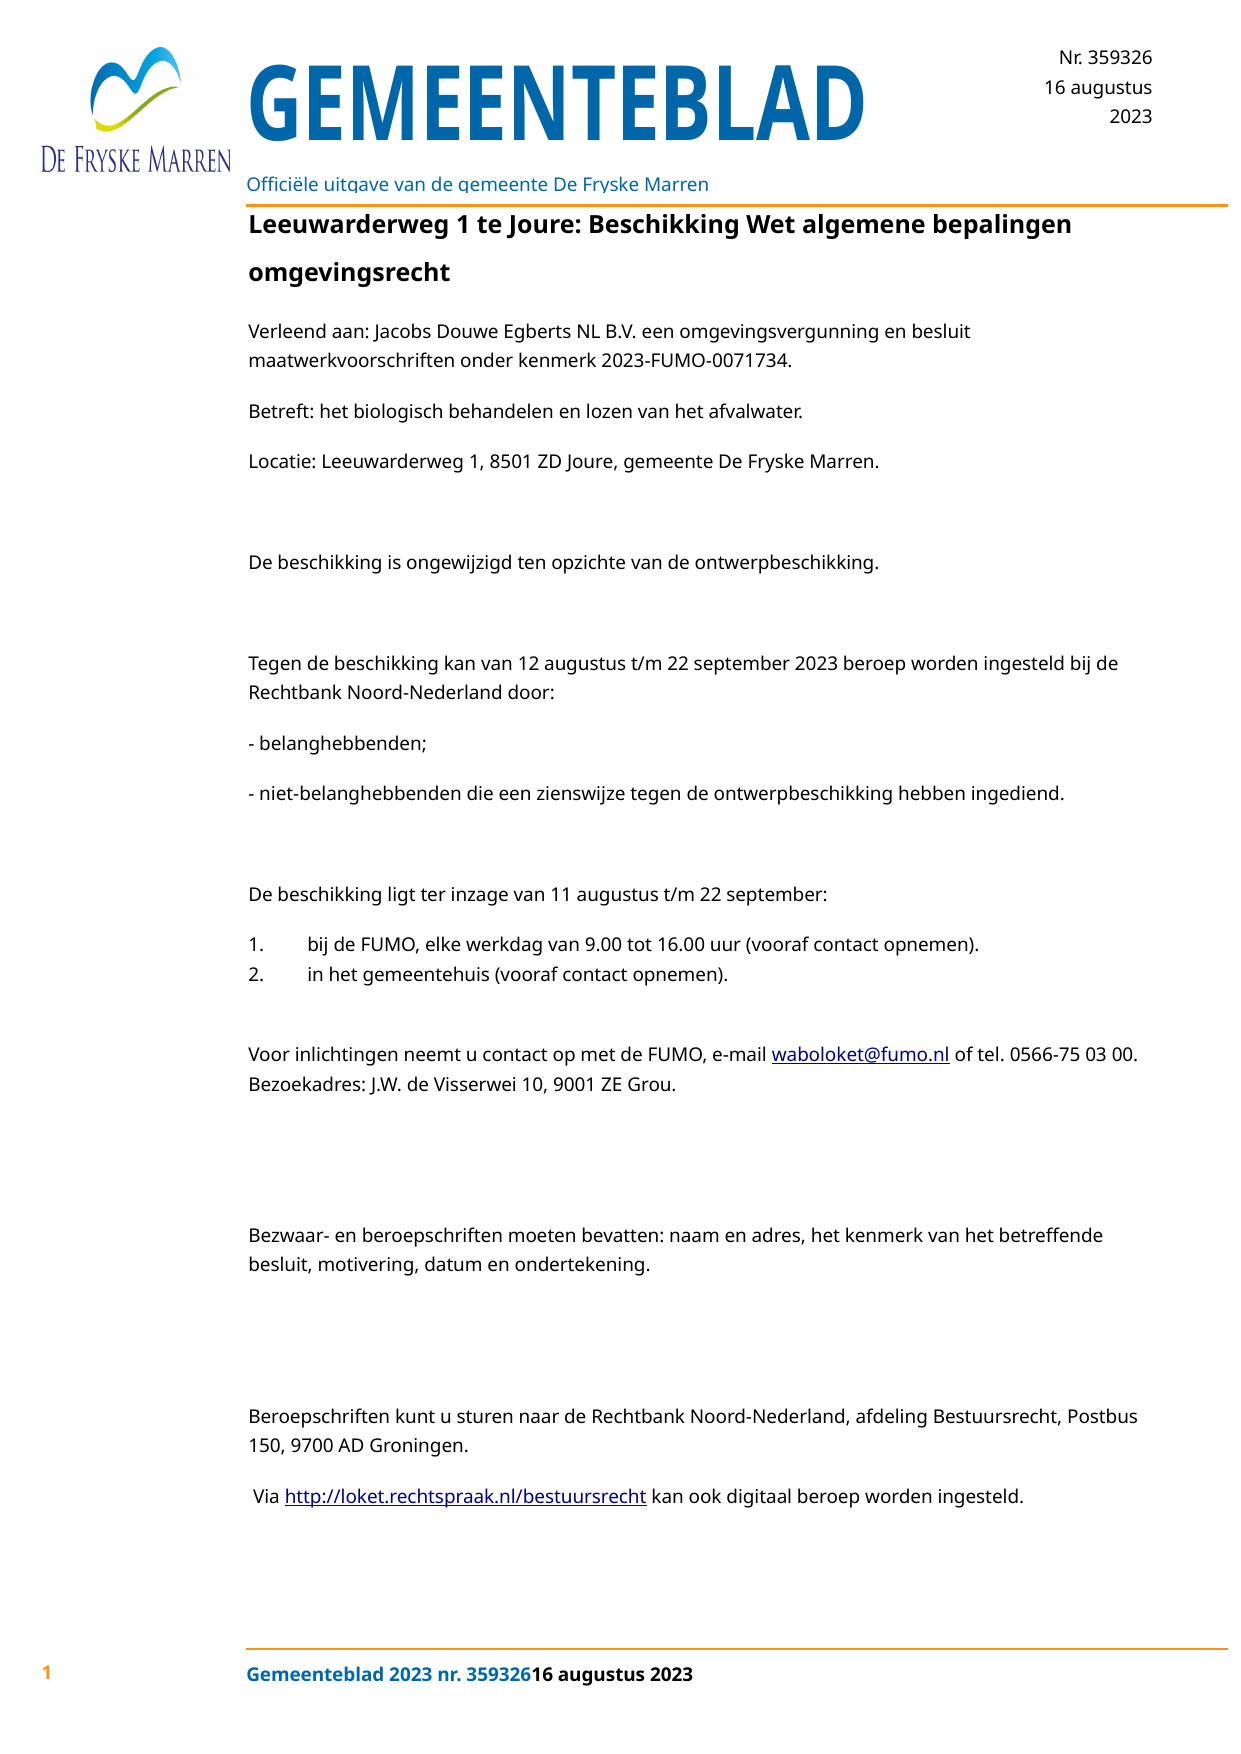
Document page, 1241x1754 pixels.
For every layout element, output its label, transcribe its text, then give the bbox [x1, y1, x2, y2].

picture [41, 47, 231, 172]
text Verleend aan: Jacobs Douwe Egberts NL B.V. een omgevingsvergunning en besluit maatwerkvoorschriften onder kenmerk 2023-FUMO-0071734. [248, 318, 1152, 373]
text Leeuwarderweg 1 te Joure: Beschikking Wet algemene bepalingen omgevingsrecht [248, 207, 1152, 288]
text Beroepschriften kunt u sturen naar de Rechtbank Noord-Nederland, afdeling Bestuursrecht, Postbus 150, 9700 AD Groningen. [248, 1403, 1152, 1458]
text - belanghebbenden; [248, 730, 1152, 756]
text Bezwaar- en beroepschriften moeten bevatten: naam en adres, het kenmerk van het betreffende besluit, motivering, datum en ondertekening. [248, 1222, 1152, 1277]
text Via http://loket.rechtspraak.nl/bestuursrecht kan ook digitaal beroep worden ingesteld. [248, 1483, 1152, 1509]
text De beschikking ligt ter inzage van 11 augustus t/m 22 september: [248, 881, 1152, 907]
text - niet-belanghebbenden die een zienswijze tegen de ontwerpbeschikking hebben ingediend. [248, 780, 1152, 806]
text De beschikking is ongewijzigd ten opzichte van de ontwerpbeschikking. [248, 549, 1152, 575]
text Locatie: Leeuwarderweg 1, 8501 ZD Joure, gemeente De Fryske Marren. [248, 448, 1152, 474]
text Tegen de beschikking kan van 12 augustus t/m 22 september 2023 beroep worden ingesteld bij de Rechtbank Noord-Nederland door: [248, 650, 1152, 705]
list in het gemeentehuis (vooraf contact opnemen). [248, 961, 1152, 987]
text Voor inlichtingen neemt u contact op met de FUMO, e-mail waboloket@fumo.nl of tel. 0566-75 03 00. Bezoekadres: J.W. de Visserwei 10, 9001 ZE Grou. [248, 1041, 1152, 1097]
list bij de FUMO, elke werkdag van 9.00 tot 16.00 uur (vooraf contact opnemen). [248, 932, 1152, 957]
text Betreft: het biologisch behandelen en lozen van het afvalwater. [248, 398, 1152, 424]
